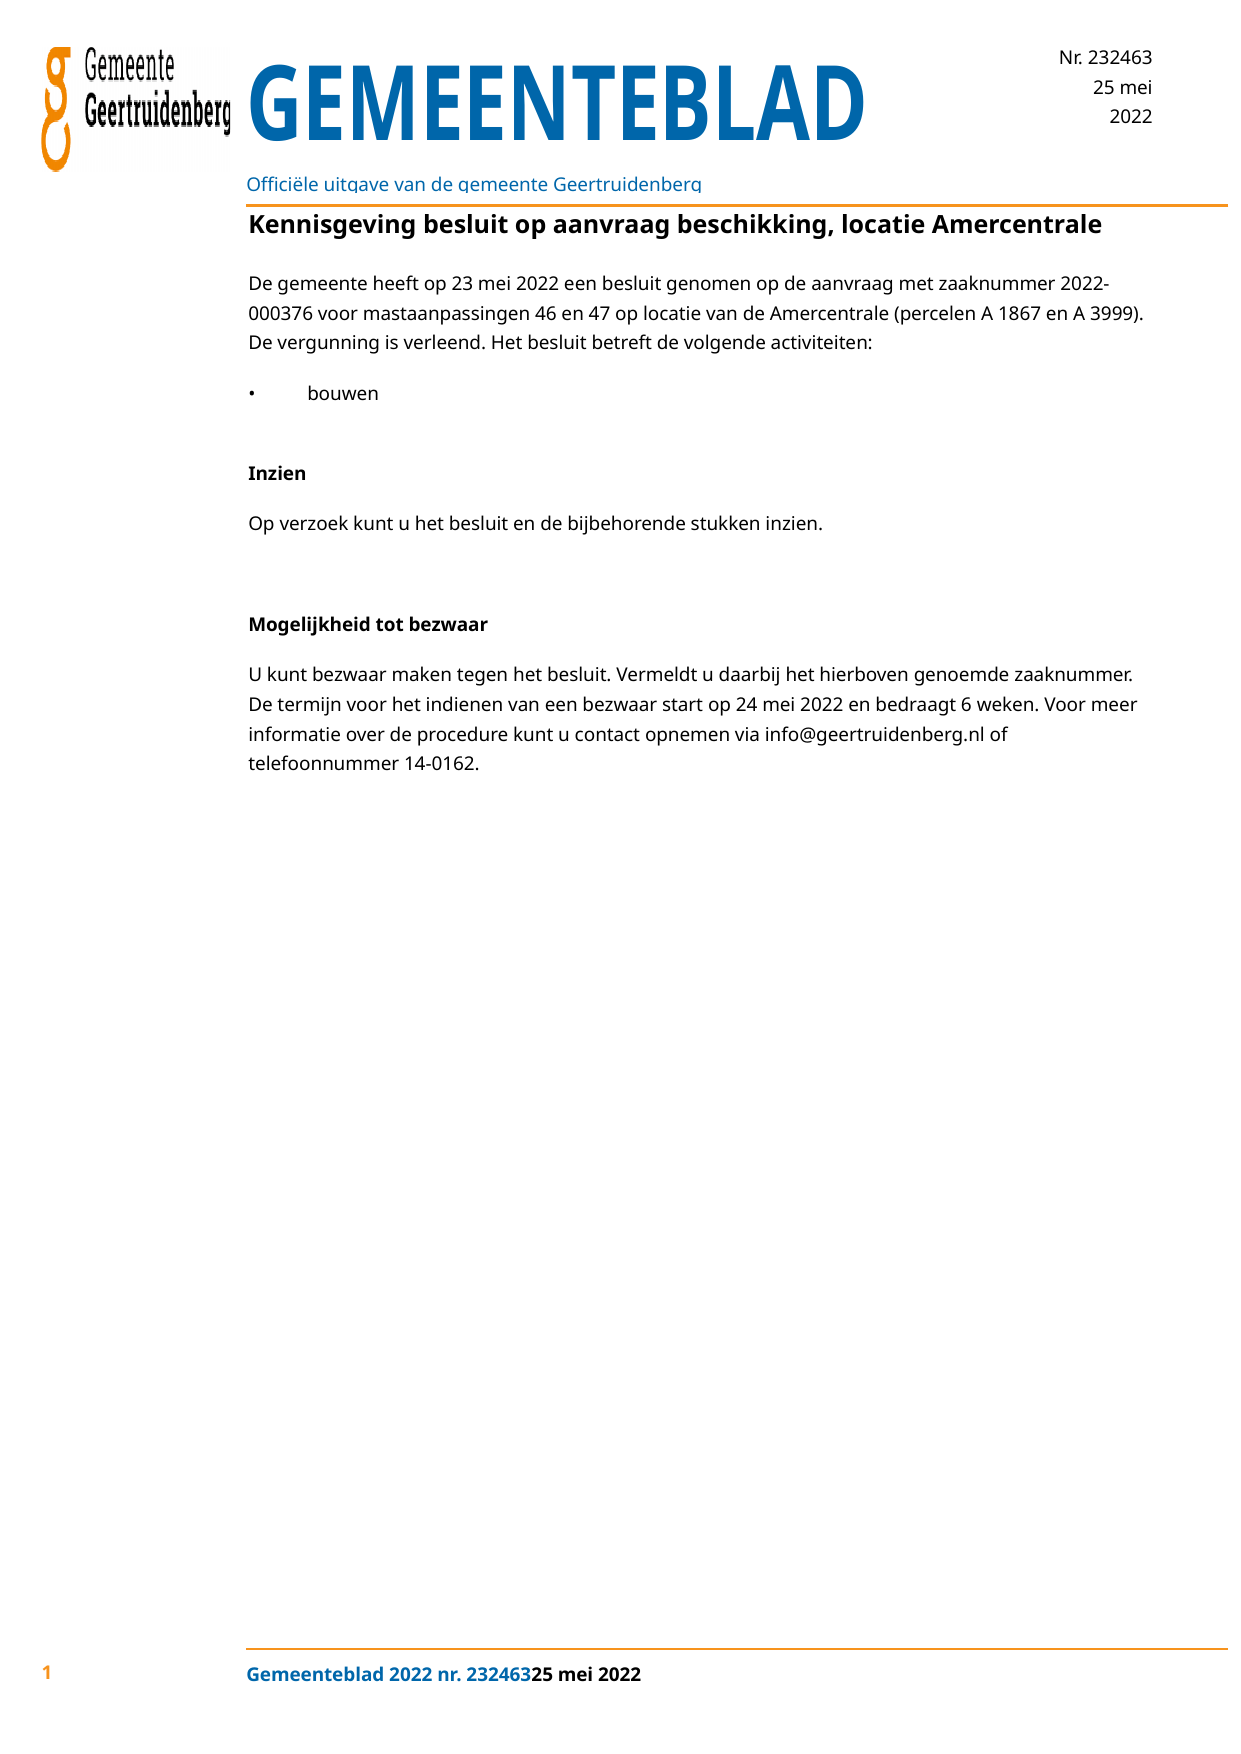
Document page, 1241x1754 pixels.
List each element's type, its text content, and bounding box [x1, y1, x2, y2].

text U kunt bezwaar maken tegen het besluit. Vermeldt u daarbij het hierboven genoemde zaaknummer. De termijn voor het indienen van een bezwaar start op 24 mei 2022 en bedraagt 6 weken. Voor meer informatie over de procedure kunt u contact opnemen via info@geertruidenberg.nl of telefoonnummer 14-0162. [248, 662, 1152, 776]
text Kennisgeving besluit op aanvraag beschikking, locatie Amercentrale [248, 207, 1152, 241]
picture [41, 47, 231, 172]
list bouwen [248, 380, 1152, 406]
text De gemeente heeft op 23 mei 2022 een besluit genomen op de aanvraag met zaaknummer 2022-000376 voor mastaanpassingen 46 en 47 op locatie van de Amercentrale (percelen A 1867 en A 3999). De vergunning is verleend. Het besluit betreft de volgende activiteiten: [248, 270, 1152, 355]
text Mogelijkheid tot bezwaar [248, 611, 1152, 637]
text Op verzoek kunt u het besluit en de bijbehorende stukken inzien. [248, 510, 1152, 536]
text Inzien [248, 460, 1152, 486]
